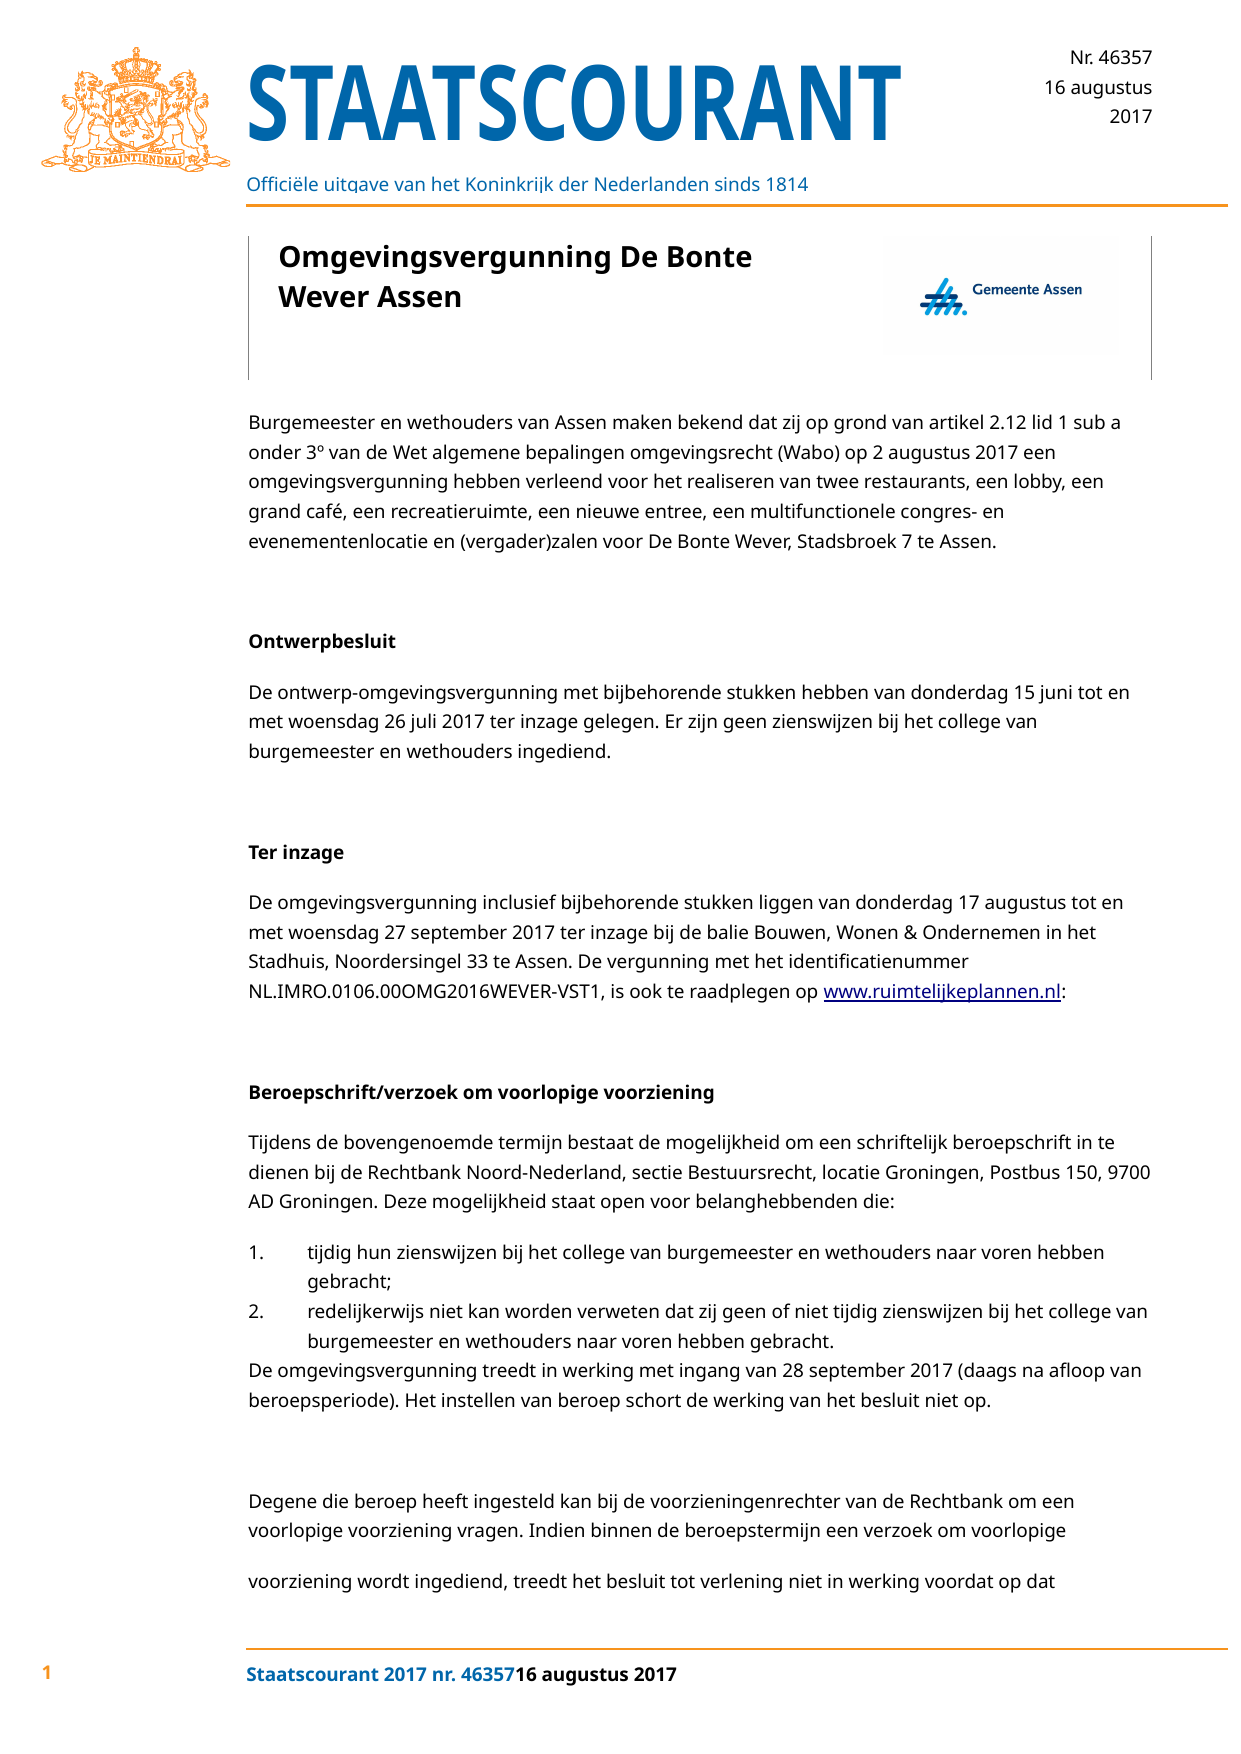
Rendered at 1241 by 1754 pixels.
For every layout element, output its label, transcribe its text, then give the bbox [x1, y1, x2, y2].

text Ontwerpbesluit [248, 629, 1152, 654]
picture [882, 236, 1119, 355]
list tijdig hun zienswijzen bij het college van burgemeester en wethouders naar voren hebben gebracht; [248, 1239, 1152, 1294]
text Ter inzage [248, 839, 1152, 865]
text Beroepschrift/verzoek om voorlopige voorziening [248, 1079, 1152, 1105]
text De omgevingsvergunning inclusief bijbehorende stukken liggen van donderdag 17 augustus tot en met woensdag 27 september 2017 ter inzage bij de balie Bouwen, Wonen & Ondernemen in het Stadhuis, Noordersingel 33 te Assen. De vergunning met het identificatienummer NL.IMRO.0106.00OMG2016WEVER-VST1, is ook te raadplegen op www.ruimtelijkeplannen.nl: [248, 889, 1152, 1004]
text Burgemeester en wethouders van Assen maken bekend dat zij op grond van artikel 2.12 lid 1 sub a onder 3º van de Wet algemene bepalingen omgevingsrecht (Wabo) op 2 augustus 2017 een omgevingsvergunning hebben verleend voor het realiseren van twee restaurants, een lobby, een grand café, een recreatieruimte, een nieuwe entree, een multifunctionele congres- en evenementenlocatie en (vergader)zalen voor De Bonte Wever, Stadsbroek 7 te Assen. [248, 409, 1152, 554]
list redelijkerwijs niet kan worden verweten dat zij geen of niet tijdig zienswijzen bij het college van burgemeester en wethouders naar voren hebben gebracht. [248, 1298, 1152, 1354]
text De omgevingsvergunning treedt in werking met ingang van 28 september 2017 (daags na afloop van beroepsperiode). Het instellen van beroep schort de werking van het besluit niet op. [248, 1357, 1152, 1413]
table_header [850, 236, 1151, 380]
picture [41, 47, 231, 172]
text voorziening wordt ingediend, treedt het besluit tot verlening niet in werking voordat op dat [248, 1568, 1152, 1594]
table_header Omgevingsvergunning De Bonte Wever Assen [249, 236, 850, 380]
text Tijdens de bovengenoemde termijn bestaat de mogelijkheid om een schriftelijk beroepschrift in te dienen bij de Rechtbank Noord-Nederland, sectie Bestuursrecht, locatie Groningen, Postbus 150, 9700 AD Groningen. Deze mogelijkheid staat open voor belanghebbenden die: [248, 1129, 1152, 1214]
text Degene die beroep heeft ingesteld kan bij de voorzieningenrechter van de Rechtbank om een voorlopige voorziening vragen. Indien binnen de beroepstermijn een verzoek om voorlopige [248, 1488, 1152, 1543]
text De ontwerp-omgevingsvergunning met bijbehorende stukken hebben van donderdag 15 juni tot en met woensdag 26 juli 2017 ter inzage gelegen. Er zijn geen zienswijzen bij het college van burgemeester en wethouders ingediend. [248, 679, 1152, 764]
